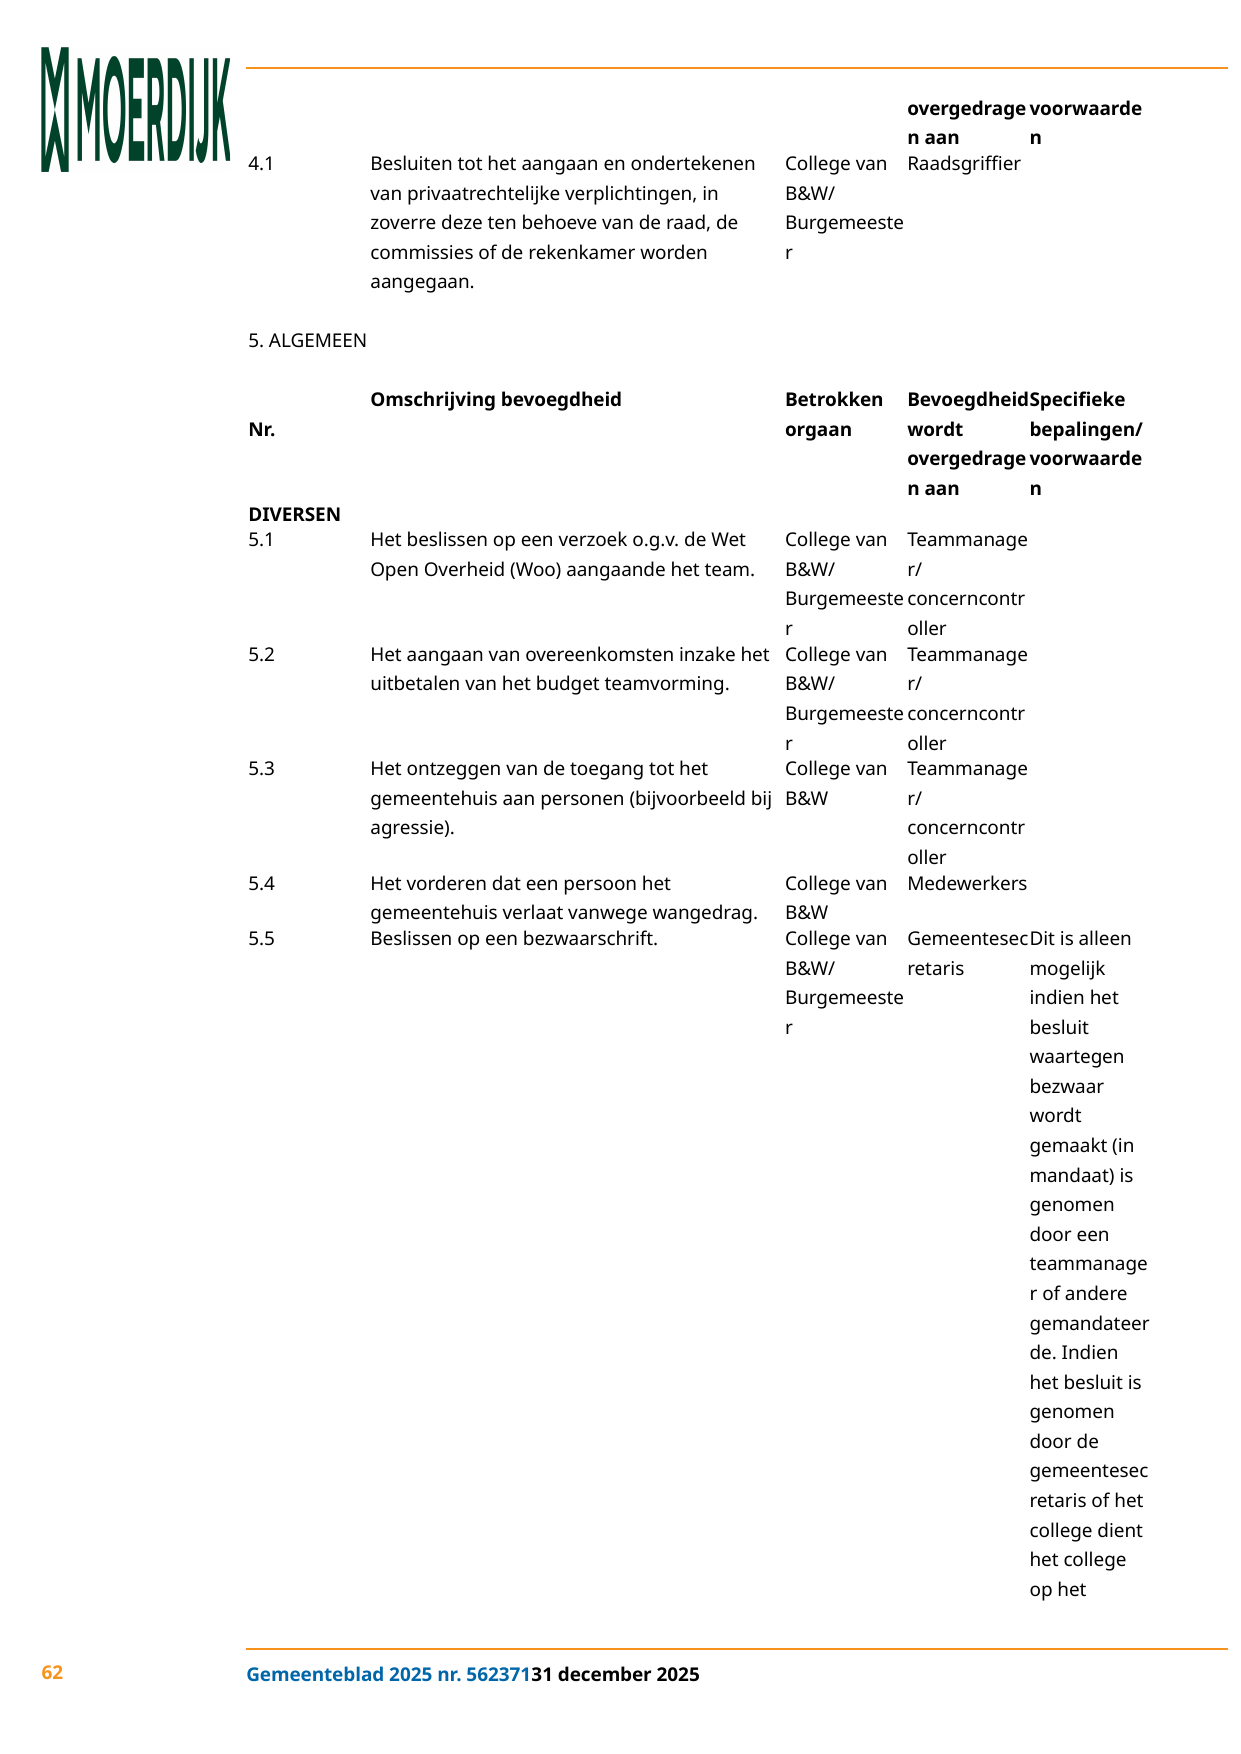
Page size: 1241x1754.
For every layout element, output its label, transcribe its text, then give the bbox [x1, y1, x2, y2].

table_header [248, 95, 370, 150]
table_cell [1029, 641, 1152, 755]
table_cell Raadsgriffier [907, 150, 1029, 294]
table_cell College van B&W [785, 870, 907, 925]
table_cell College van B&W/ Burgemeester [785, 641, 907, 755]
table_cell College van B&W/ Burgemeester [785, 925, 907, 1602]
table_cell [1029, 526, 1152, 641]
table_cell College van B&W [785, 755, 907, 870]
table_cell [1029, 755, 1152, 870]
table_cell Besluiten tot het aangaan en ondertekenen van privaatrechtelijke verplichtingen, in zoverre deze ten behoeve van de raad, de commissies of de rekenkamer worden aangegaan. [370, 150, 785, 294]
table_cell 5.3 [248, 755, 370, 870]
table_header [785, 95, 907, 150]
table_cell 5.2 [248, 641, 370, 755]
table_header Nr. [248, 386, 370, 501]
table_cell Teammanager/concerncontroller [907, 526, 1029, 641]
table_cell Medewerkers [907, 870, 1029, 925]
table_header Specifieke bepalingen/ voorwaarden [1029, 386, 1152, 501]
table_cell College van B&W/ Burgemeester [785, 526, 907, 641]
table_cell 4.1 [248, 150, 370, 294]
table_cell 5.4 [248, 870, 370, 925]
table_cell [1029, 870, 1152, 925]
table_header Bevoegdheid wordt overgedragen aan [907, 386, 1029, 501]
table_cell DIVERSEN [248, 501, 1152, 526]
table_cell Teammanager/concerncontroller [907, 755, 1029, 870]
table_cell 5.5 [248, 925, 370, 1602]
table_cell Teammanager/concerncontroller [907, 641, 1029, 755]
table_cell Beslissen op een bezwaarschrift. [370, 925, 785, 1602]
table_cell Gemeentesecretaris [907, 925, 1029, 1602]
table_cell College van B&W/ Burgemeester [785, 150, 907, 294]
table_header overgedragen aan [907, 95, 1029, 150]
picture [41, 47, 231, 172]
table_cell Het aangaan van overeenkomsten inzake het uitbetalen van het budget teamvorming. [370, 641, 785, 755]
table_header Omschrijving bevoegdheid [370, 386, 785, 501]
table_header Betrokken orgaan [785, 386, 907, 501]
table_cell Dit is alleen mogelijk indien het besluit waartegen bezwaar wordt gemaakt (in mandaat) is genomen door een teammanager of andere gemandateerde. Indien het besluit is genomen door de gemeentesecretaris of het college dient het college op het [1029, 925, 1152, 1602]
text 5. ALGEMEEN [248, 327, 1152, 353]
table_cell 5.1 [248, 526, 370, 641]
table_cell [1029, 150, 1152, 294]
table_cell Het vorderen dat een persoon het gemeentehuis verlaat vanwege wangedrag. [370, 870, 785, 925]
table_cell Het ontzeggen van de toegang tot het gemeentehuis aan personen (bijvoorbeeld bij agressie). [370, 755, 785, 870]
table_header [370, 95, 785, 150]
table_cell Het beslissen op een verzoek o.g.v. de Wet Open Overheid (Woo) aangaande het team. [370, 526, 785, 641]
table_header voorwaarden [1029, 95, 1152, 150]
